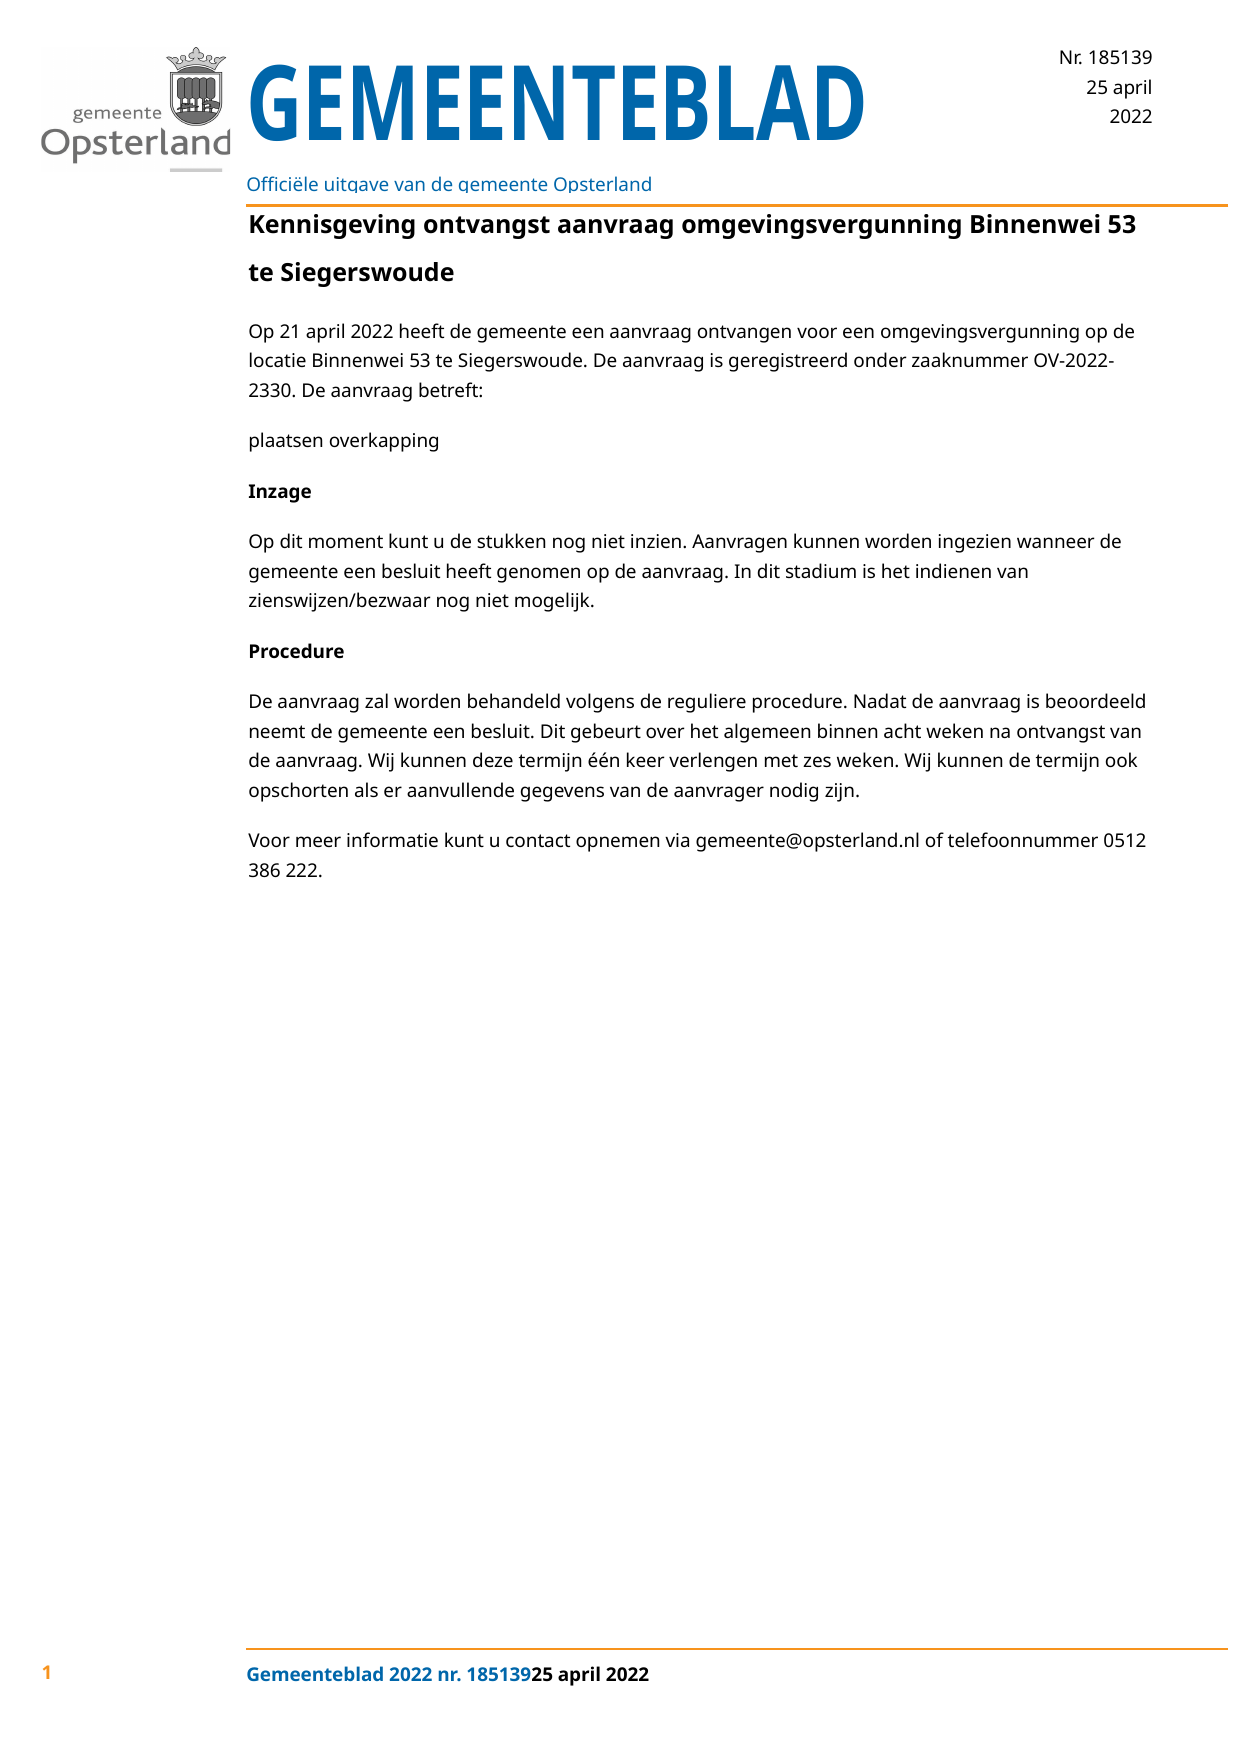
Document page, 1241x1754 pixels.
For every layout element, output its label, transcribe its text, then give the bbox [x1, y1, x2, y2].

picture [41, 47, 231, 172]
text Op 21 april 2022 heeft de gemeente een aanvraag ontvangen voor een omgevingsvergunning op de locatie Binnenwei 53 te Siegerswoude. De aanvraag is geregistreerd onder zaaknummer OV-2022-2330. De aanvraag betreft: [248, 318, 1152, 403]
text Op dit moment kunt u de stukken nog niet inzien. Aanvragen kunnen worden ingezien wanneer de gemeente een besluit heeft genomen op de aanvraag. In dit stadium is het indienen van zienswijzen/bezwaar nog niet mogelijk. [248, 528, 1152, 613]
text De aanvraag zal worden behandeld volgens de reguliere procedure. Nadat de aanvraag is beoordeeld neemt de gemeente een besluit. Dit gebeurt over het algemeen binnen acht weken na ontvangst van de aanvraag. Wij kunnen deze termijn één keer verlengen met zes weken. Wij kunnen de termijn ook opschorten als er aanvullende gegevens van de aanvrager nodig zijn. [248, 688, 1152, 803]
text Inzage [248, 478, 1152, 504]
text plaatsen overkapping [248, 427, 1152, 453]
text Kennisgeving ontvangst aanvraag omgevingsvergunning Binnenwei 53 te Siegerswoude [248, 207, 1152, 288]
text Procedure [248, 638, 1152, 664]
text Voor meer informatie kunt u contact opnemen via gemeente@opsterland.nl of telefoonnummer 0512 386 222. [248, 827, 1152, 883]
